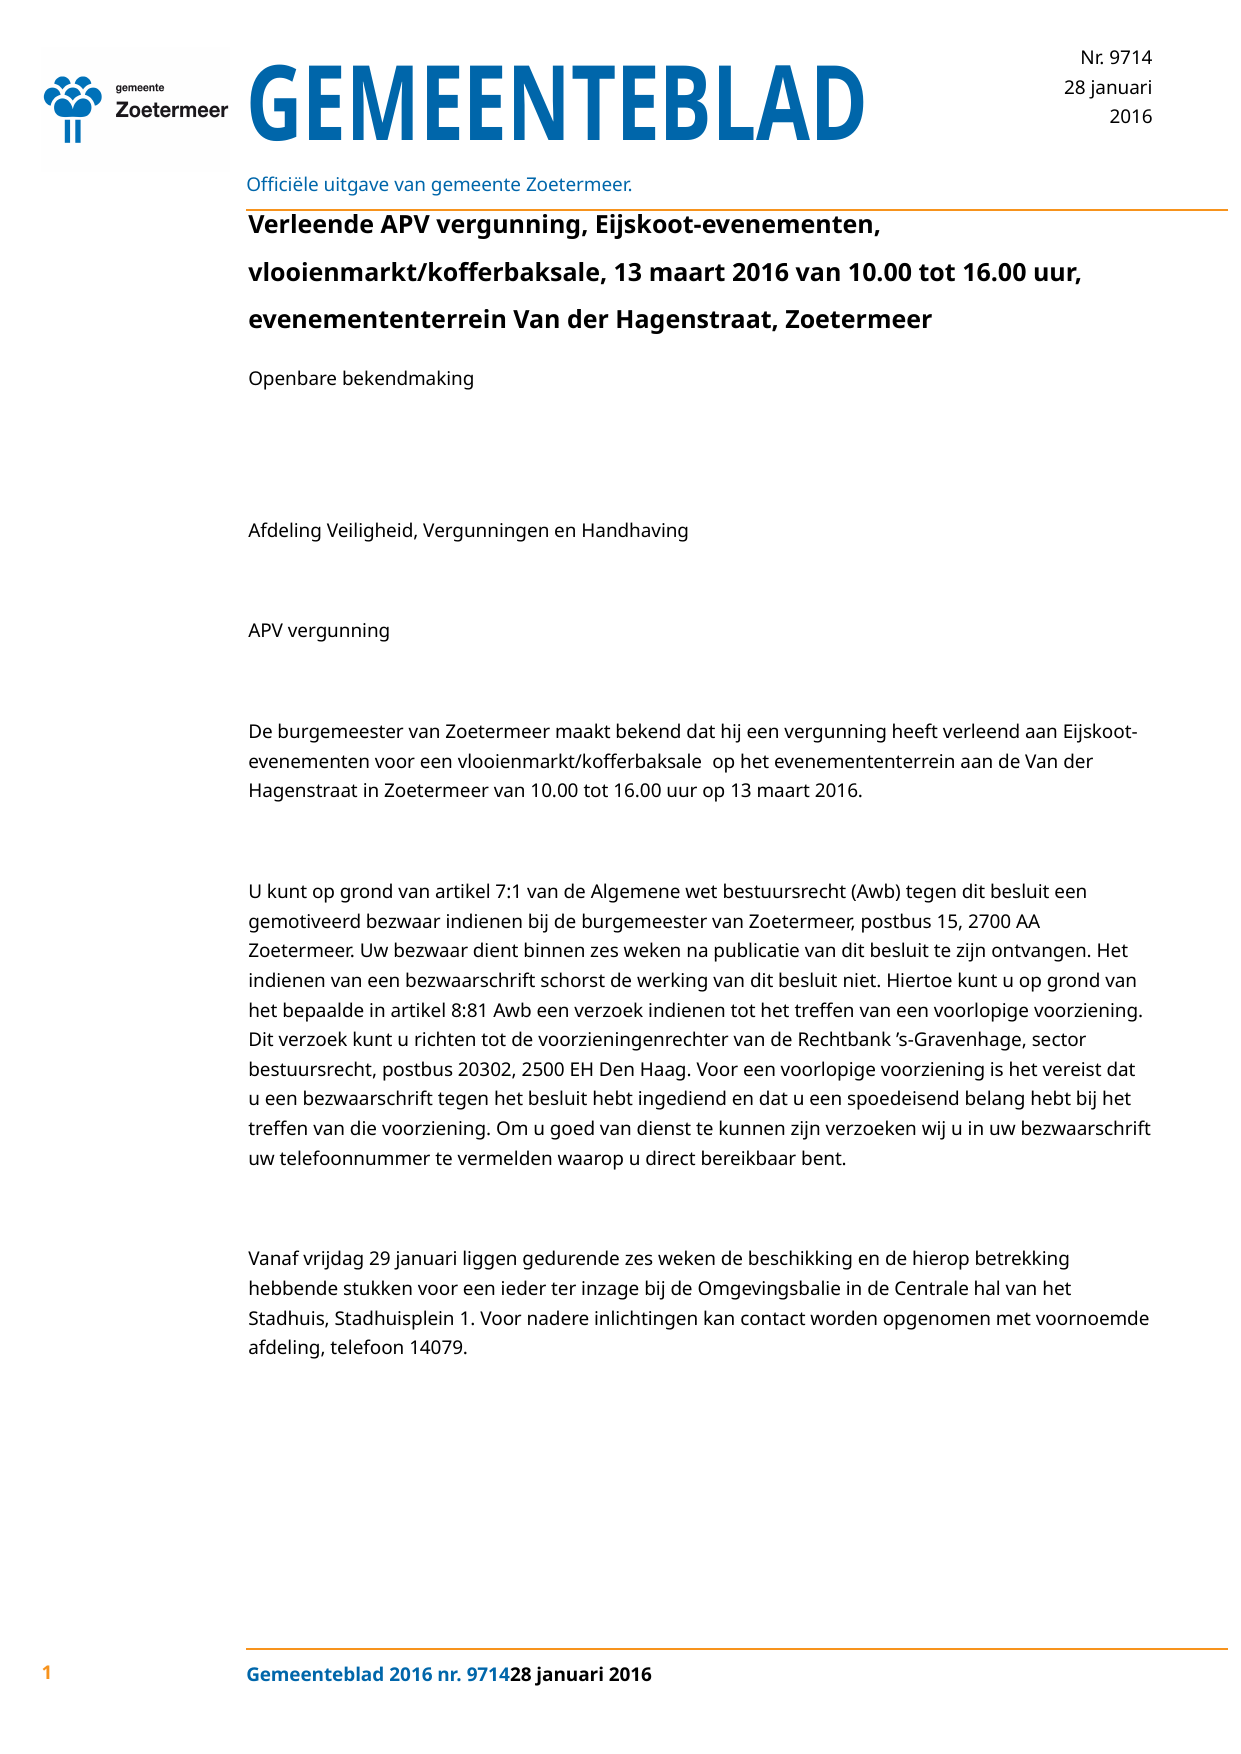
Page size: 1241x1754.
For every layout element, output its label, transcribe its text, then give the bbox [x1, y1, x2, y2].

text Vanaf vrijdag 29 januari liggen gedurende zes weken de beschikking en de hierop betrekking hebbende stukken voor een ieder ter inzage bij de Omgevingsbalie in de Centrale hal van het Stadhuis, Stadhuisplein 1. Voor nadere inlichtingen kan contact worden opgenomen met voornoemde afdeling, telefoon 14079. [248, 1246, 1152, 1360]
text Afdeling Veiligheid, Vergunningen en Handhaving [248, 517, 1152, 542]
text U kunt op grond van artikel 7:1 van de Algemene wet bestuursrecht (Awb) tegen dit besluit een gemotiveerd bezwaar indienen bij de burgemeester van Zoetermeer, postbus 15, 2700 AA Zoetermeer. Uw bezwaar dient binnen zes weken na publicatie van dit besluit te zijn ontvangen. Het indienen van een bezwaarschrift schorst de werking van dit besluit niet. Hiertoe kunt u op grond van het bepaalde in artikel 8:81 Awb een verzoek indienen tot het treffen van een voorlopige voorziening. Dit verzoek kunt u richten tot de voorzieningenrechter van de Rechtbank ’s-Gravenhage, sector bestuursrecht, postbus 20302, 2500 EH Den Haag. Voor een voorlopige voorziening is het vereist dat u een bezwaarschrift tegen het besluit hebt ingediend en dat u een spoedeisend belang hebt bij het treffen van die voorziening. Om u goed van dienst te kunnen zijn verzoeken wij u in uw bezwaarschrift uw telefoonnummer te vermelden waarop u direct bereikbaar bent. [248, 878, 1152, 1170]
text De burgemeester van Zoetermeer maakt bekend dat hij een vergunning heeft verleend aan Eijskoot-evenementen voor een vlooienmarkt/kofferbaksale op het evenemententerrein aan de Van der Hagenstraat in Zoetermeer van 10.00 tot 16.00 uur op 13 maart 2016. [248, 718, 1152, 803]
picture [41, 47, 231, 172]
text Verleende APV vergunning, Eijskoot-evenementen, vlooienmarkt/kofferbaksale, 13 maart 2016 van 10.00 tot 16.00 uur, evenemententerrein Van der Hagenstraat, Zoetermeer [248, 211, 1152, 336]
text Openbare bekendmaking [248, 366, 1152, 391]
text APV vergunning [248, 618, 1152, 643]
